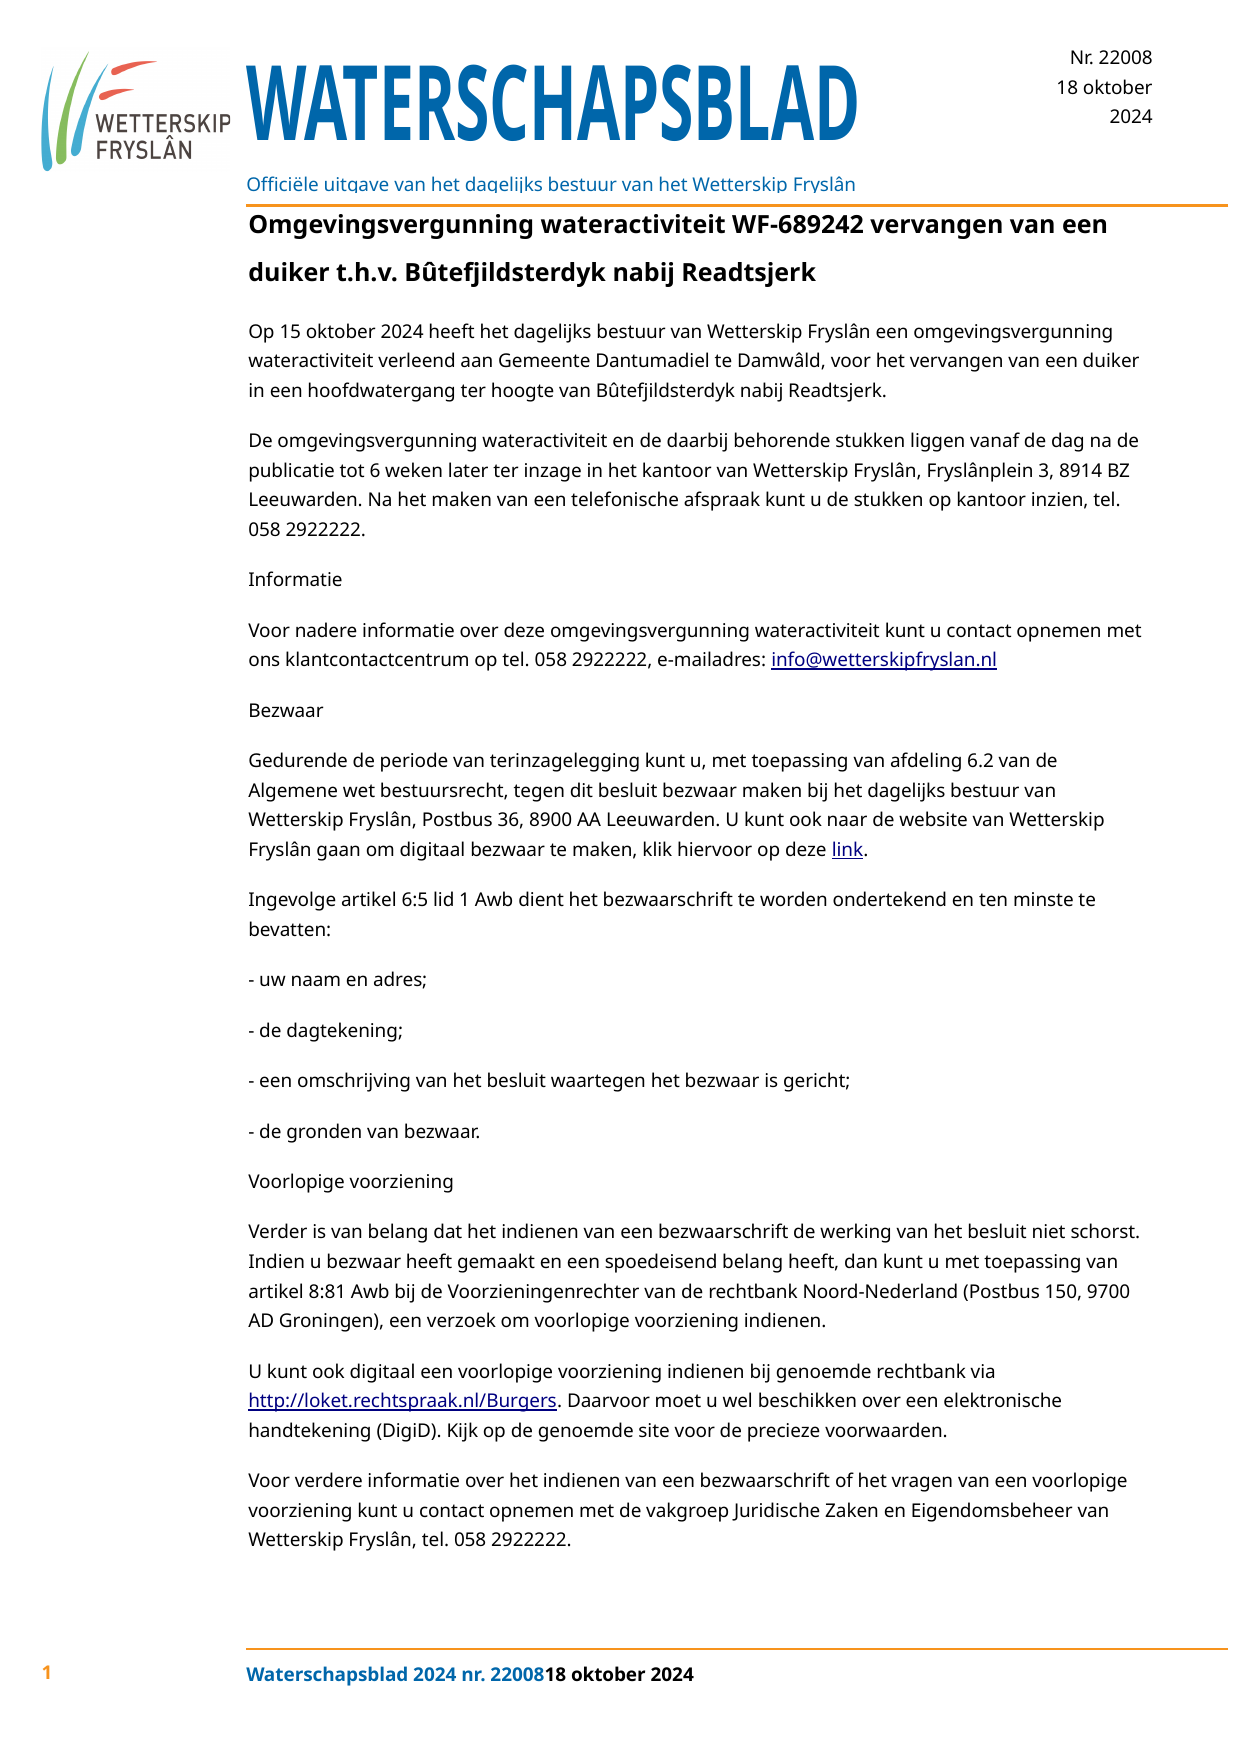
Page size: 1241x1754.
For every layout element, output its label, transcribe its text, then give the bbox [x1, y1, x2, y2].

text Voor nadere informatie over deze omgevingsvergunning wateractiviteit kunt u contact opnemen met ons klantcontactcentrum op tel. 058 2922222, e-mailadres: info@wetterskipfryslan.nl [248, 617, 1152, 672]
text - uw naam en adres; [248, 967, 1152, 992]
text Ingevolge artikel 6:5 lid 1 Awb dient het bezwaarschrift te worden ondertekend en ten minste te bevatten: [248, 887, 1152, 942]
text Op 15 oktober 2024 heeft het dagelijks bestuur van Wetterskip Fryslân een omgevingsvergunning wateractiviteit verleend aan Gemeente Dantumadiel te Damwâld, voor het vervangen van een duiker in een hoofdwatergang ter hoogte van Bûtefjildsterdyk nabij Readtsjerk. [248, 318, 1152, 403]
text De omgevingsvergunning wateractiviteit en de daarbij behorende stukken liggen vanaf de dag na de publicatie tot 6 weken later ter inzage in het kantoor van Wetterskip Fryslân, Fryslânplein 3, 8914 BZ Leeuwarden. Na het maken van een telefonische afspraak kunt u de stukken op kantoor inzien, tel. 058 2922222. [248, 427, 1152, 542]
picture [41, 47, 231, 172]
text - de gronden van bezwaar. [248, 1118, 1152, 1144]
text Voor verdere informatie over het indienen van een bezwaarschrift of het vragen van een voorlopige voorziening kunt u contact opnemen met de vakgroep Juridische Zaken en Eigendomsbeheer van Wetterskip Fryslân, tel. 058 2922222. [248, 1467, 1152, 1552]
text U kunt ook digitaal een voorlopige voorziening indienen bij genoemde rechtbank via http://loket.rechtspraak.nl/Burgers. Daarvoor moet u wel beschikken over een elektronische handtekening (DigiD). Kijk op de genoemde site voor de precieze voorwaarden. [248, 1358, 1152, 1443]
text Informatie [248, 567, 1152, 592]
text Voorlopige voorziening [248, 1168, 1152, 1194]
text Bezwaar [248, 697, 1152, 723]
text Omgevingsvergunning wateractiviteit WF-689242 vervangen van een duiker t.h.v. Bûtefjildsterdyk nabij Readtsjerk [248, 207, 1152, 288]
text Verder is van belang dat het indienen van een bezwaarschrift de werking van het besluit niet schorst. Indien u bezwaar heeft gemaakt en een spoedeisend belang heeft, dan kunt u met toepassing van artikel 8:81 Awb bij de Voorzieningenrechter van de rechtbank Noord-Nederland (Postbus 150, 9700 AD Groningen), een verzoek om voorlopige voorziening indienen. [248, 1219, 1152, 1333]
text - een omschrijving van het besluit waartegen het bezwaar is gericht; [248, 1067, 1152, 1093]
text - de dagtekening; [248, 1017, 1152, 1043]
text Gedurende de periode van terinzagelegging kunt u, met toepassing van afdeling 6.2 van de Algemene wet bestuursrecht, tegen dit besluit bezwaar maken bij het dagelijks bestuur van Wetterskip Fryslân, Postbus 36, 8900 AA Leeuwarden. U kunt ook naar de website van Wetterskip Fryslân gaan om digitaal bezwaar te maken, klik hiervoor op deze link. [248, 747, 1152, 862]
